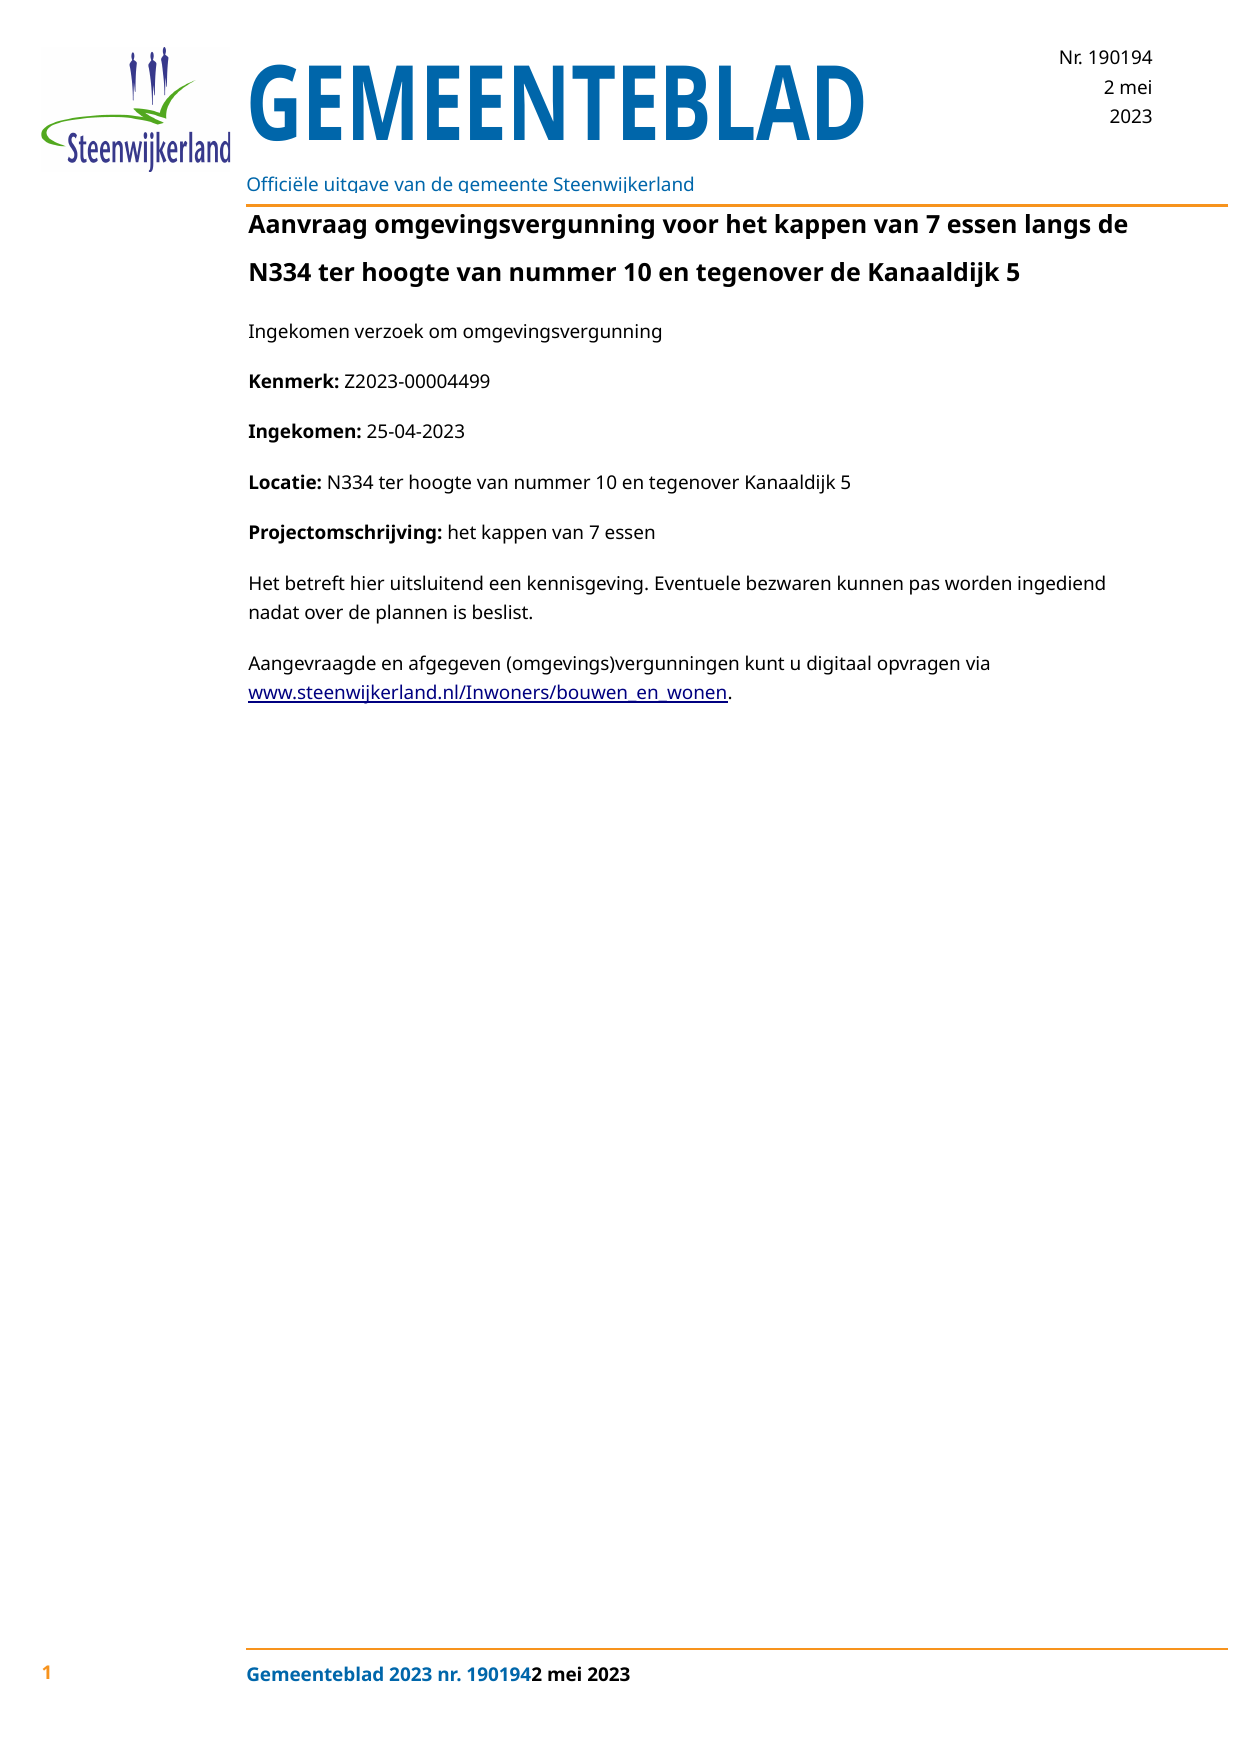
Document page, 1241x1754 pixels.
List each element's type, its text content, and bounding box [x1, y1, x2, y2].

picture [41, 47, 231, 172]
text Aangevraagde en afgegeven (omgevings)vergunningen kunt u digitaal opvragen via www.steenwijkerland.nl/Inwoners/bouwen_en_wonen. [248, 650, 1152, 705]
text Ingekomen: 25-04-2023 [248, 419, 1152, 444]
text Locatie: N334 ter hoogte van nummer 10 en tegenover Kanaaldijk 5 [248, 469, 1152, 495]
text Ingekomen verzoek om omgevingsvergunning [248, 318, 1152, 344]
text Kenmerk: Z2023-00004499 [248, 368, 1152, 394]
text Het betreft hier uitsluitend een kennisgeving. Eventuele bezwaren kunnen pas worden ingediend nadat over de plannen is beslist. [248, 570, 1152, 625]
text Aanvraag omgevingsvergunning voor het kappen van 7 essen langs de N334 ter hoogte van nummer 10 en tegenover de Kanaaldijk 5 [248, 207, 1152, 288]
text Projectomschrijving: het kappen van 7 essen [248, 519, 1152, 545]
